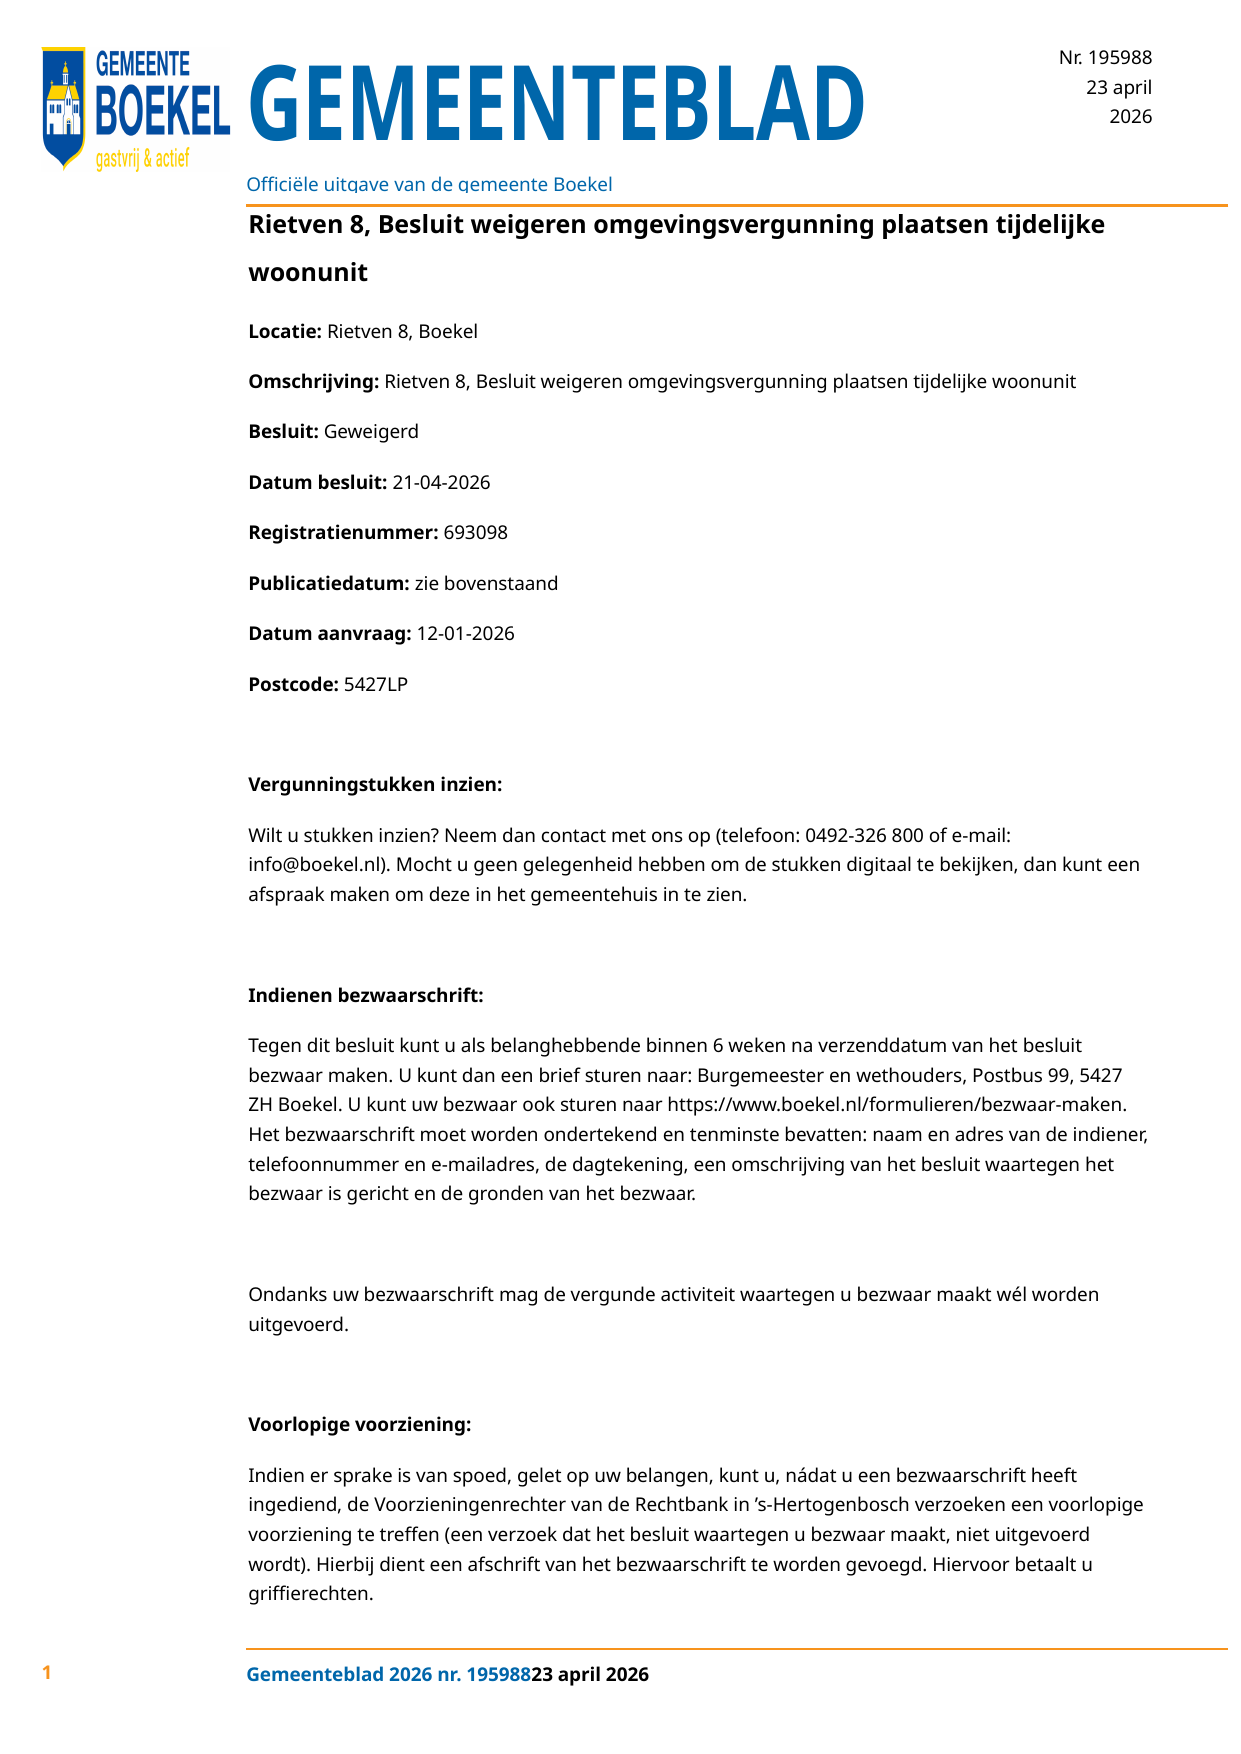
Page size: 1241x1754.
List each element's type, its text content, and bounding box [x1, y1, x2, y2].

text Besluit: Geweigerd [248, 419, 1152, 444]
text Datum aanvraag: 12-01-2026 [248, 620, 1152, 646]
text Rietven 8, Besluit weigeren omgevingsvergunning plaatsen tijdelijke woonunit [248, 207, 1152, 288]
text Tegen dit besluit kunt u als belanghebbende binnen 6 weken na verzenddatum van het besluit bezwaar maken. U kunt dan een brief sturen naar: Burgemeester en wethouders, Postbus 99, 5427 ZH Boekel. U kunt uw bezwaar ook sturen naar https://www.boekel.nl/formulieren/bezwaar-maken. Het bezwaarschrift moet worden ondertekend en tenminste bevatten: naam en adres van de indiener, telefoonnummer en e-mailadres, de dagtekening, een omschrijving van het besluit waartegen het bezwaar is gericht en de gronden van het bezwaar. [248, 1032, 1152, 1206]
text Voorlopige voorziening: [248, 1412, 1152, 1437]
text Wilt u stukken inzien? Neem dan contact met ons op (telefoon: 0492-326 800 of e-mail: info@boekel.nl). Mocht u geen gelegenheid hebben om de stukken digitaal te bekijken, dan kunt een afspraak maken om deze in het gemeentehuis in te zien. [248, 822, 1152, 907]
text Indien er sprake is van spoed, gelet op uw belangen, kunt u, nádat u een bezwaarschrift heeft ingediend, de Voorzieningenrechter van de Rechtbank in ’s-Hertogenbosch verzoeken een voorlopige voorziening te treffen (een verzoek dat het besluit waartegen u bezwaar maakt, niet uitgevoerd wordt). Hierbij dient een afschrift van het bezwaarschrift te worden gevoegd. Hiervoor betaalt u griffierechten. [248, 1462, 1152, 1606]
text Datum besluit: 21-04-2026 [248, 469, 1152, 495]
text Indienen bezwaarschrift: [248, 982, 1152, 1008]
text Omschrijving: Rietven 8, Besluit weigeren omgevingsvergunning plaatsen tijdelijke woonunit [248, 368, 1152, 394]
text Registratienummer: 693098 [248, 519, 1152, 545]
picture [41, 47, 231, 172]
text Publicatiedatum: zie bovenstaand [248, 570, 1152, 596]
text Locatie: Rietven 8, Boekel [248, 318, 1152, 344]
text Postcode: 5427LP [248, 671, 1152, 697]
text Vergunningstukken inzien: [248, 772, 1152, 797]
text Ondanks uw bezwaarschrift mag de vergunde activiteit waartegen u bezwaar maakt wél worden uitgevoerd. [248, 1281, 1152, 1337]
